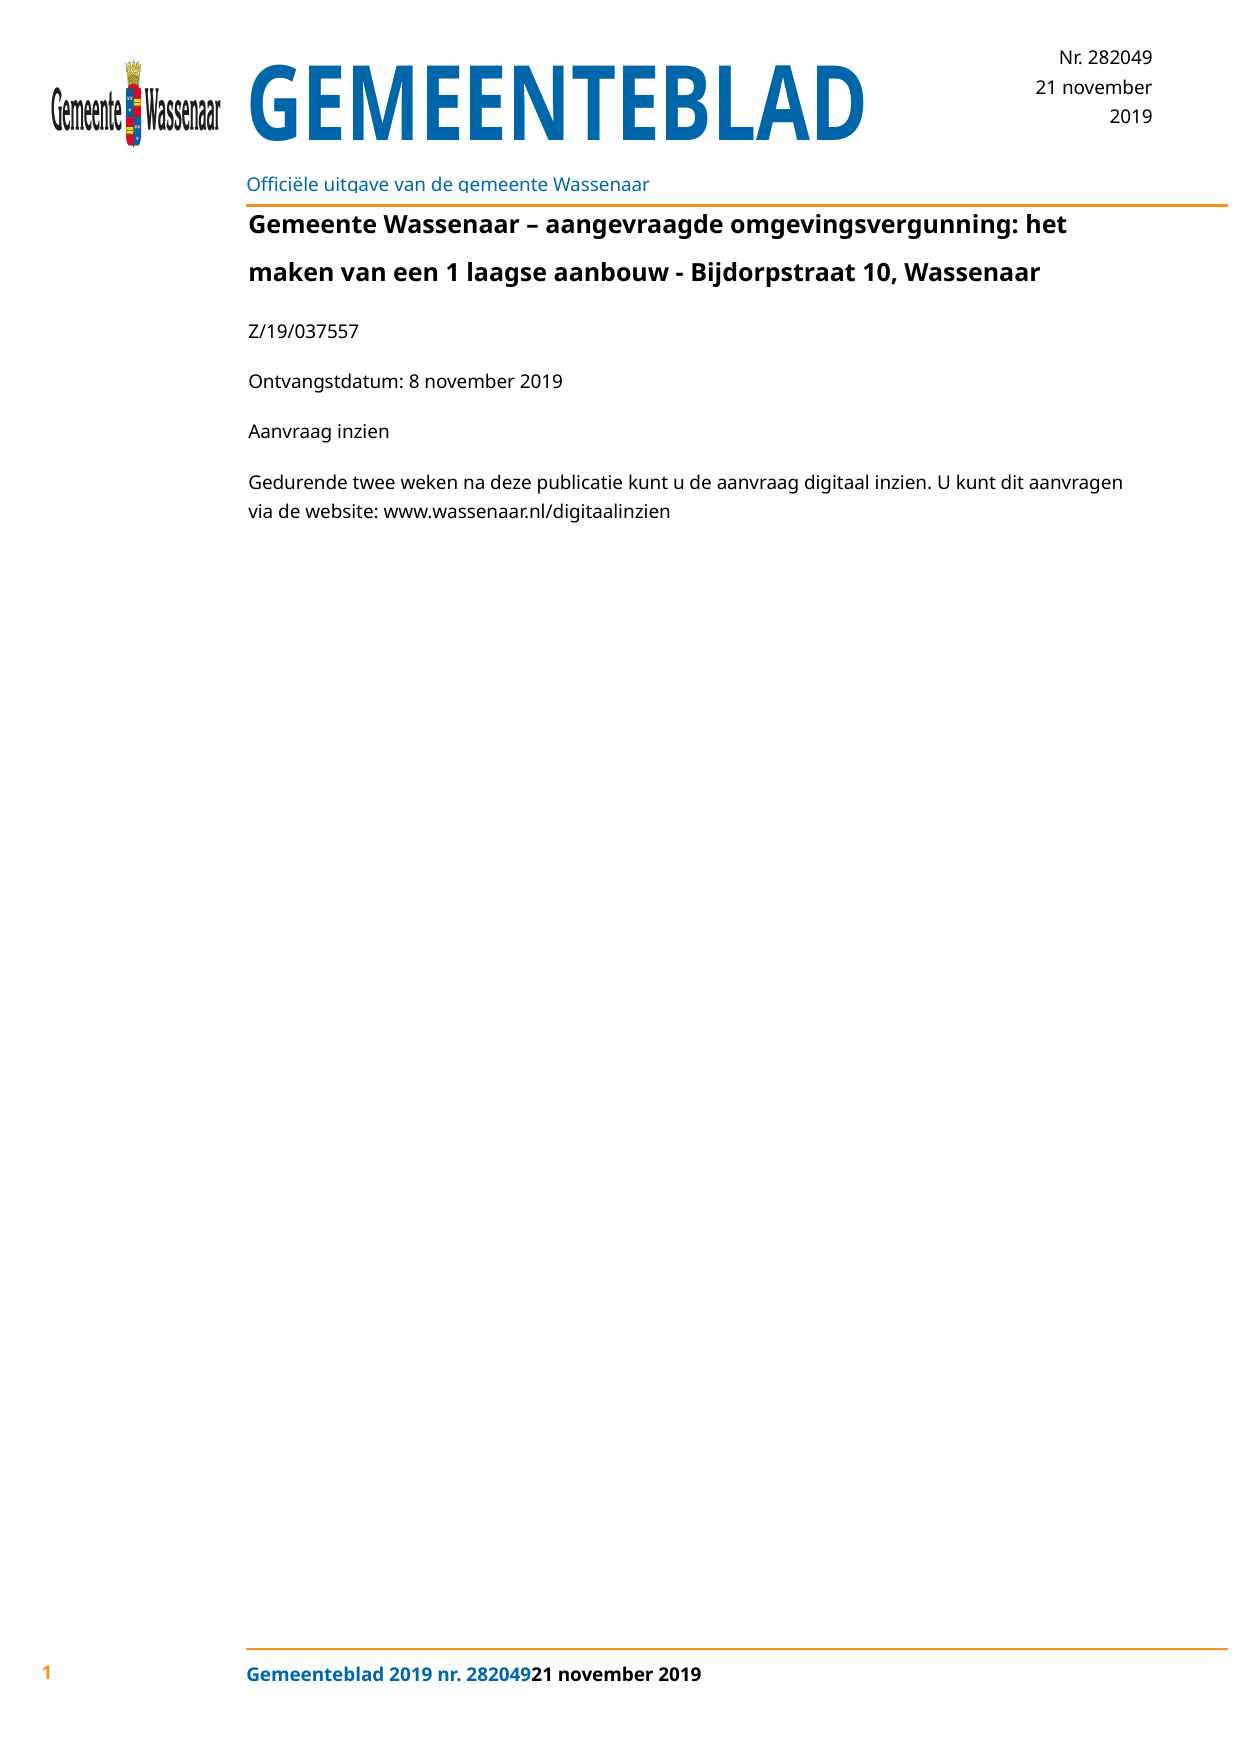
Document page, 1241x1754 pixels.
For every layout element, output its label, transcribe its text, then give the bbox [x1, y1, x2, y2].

text Aanvraag inzien [248, 419, 1152, 444]
picture [41, 47, 231, 172]
text Gemeente Wassenaar – aangevraagde omgevingsvergunning: het maken van een 1 laagse aanbouw - Bijdorpstraat 10, Wassenaar [248, 207, 1152, 288]
text Gedurende twee weken na deze publicatie kunt u de aanvraag digitaal inzien. U kunt dit aanvragen via de website: www.wassenaar.nl/digitaalinzien [248, 469, 1152, 524]
text Z/19/037557 [248, 318, 1152, 344]
text Ontvangstdatum: 8 november 2019 [248, 368, 1152, 394]
